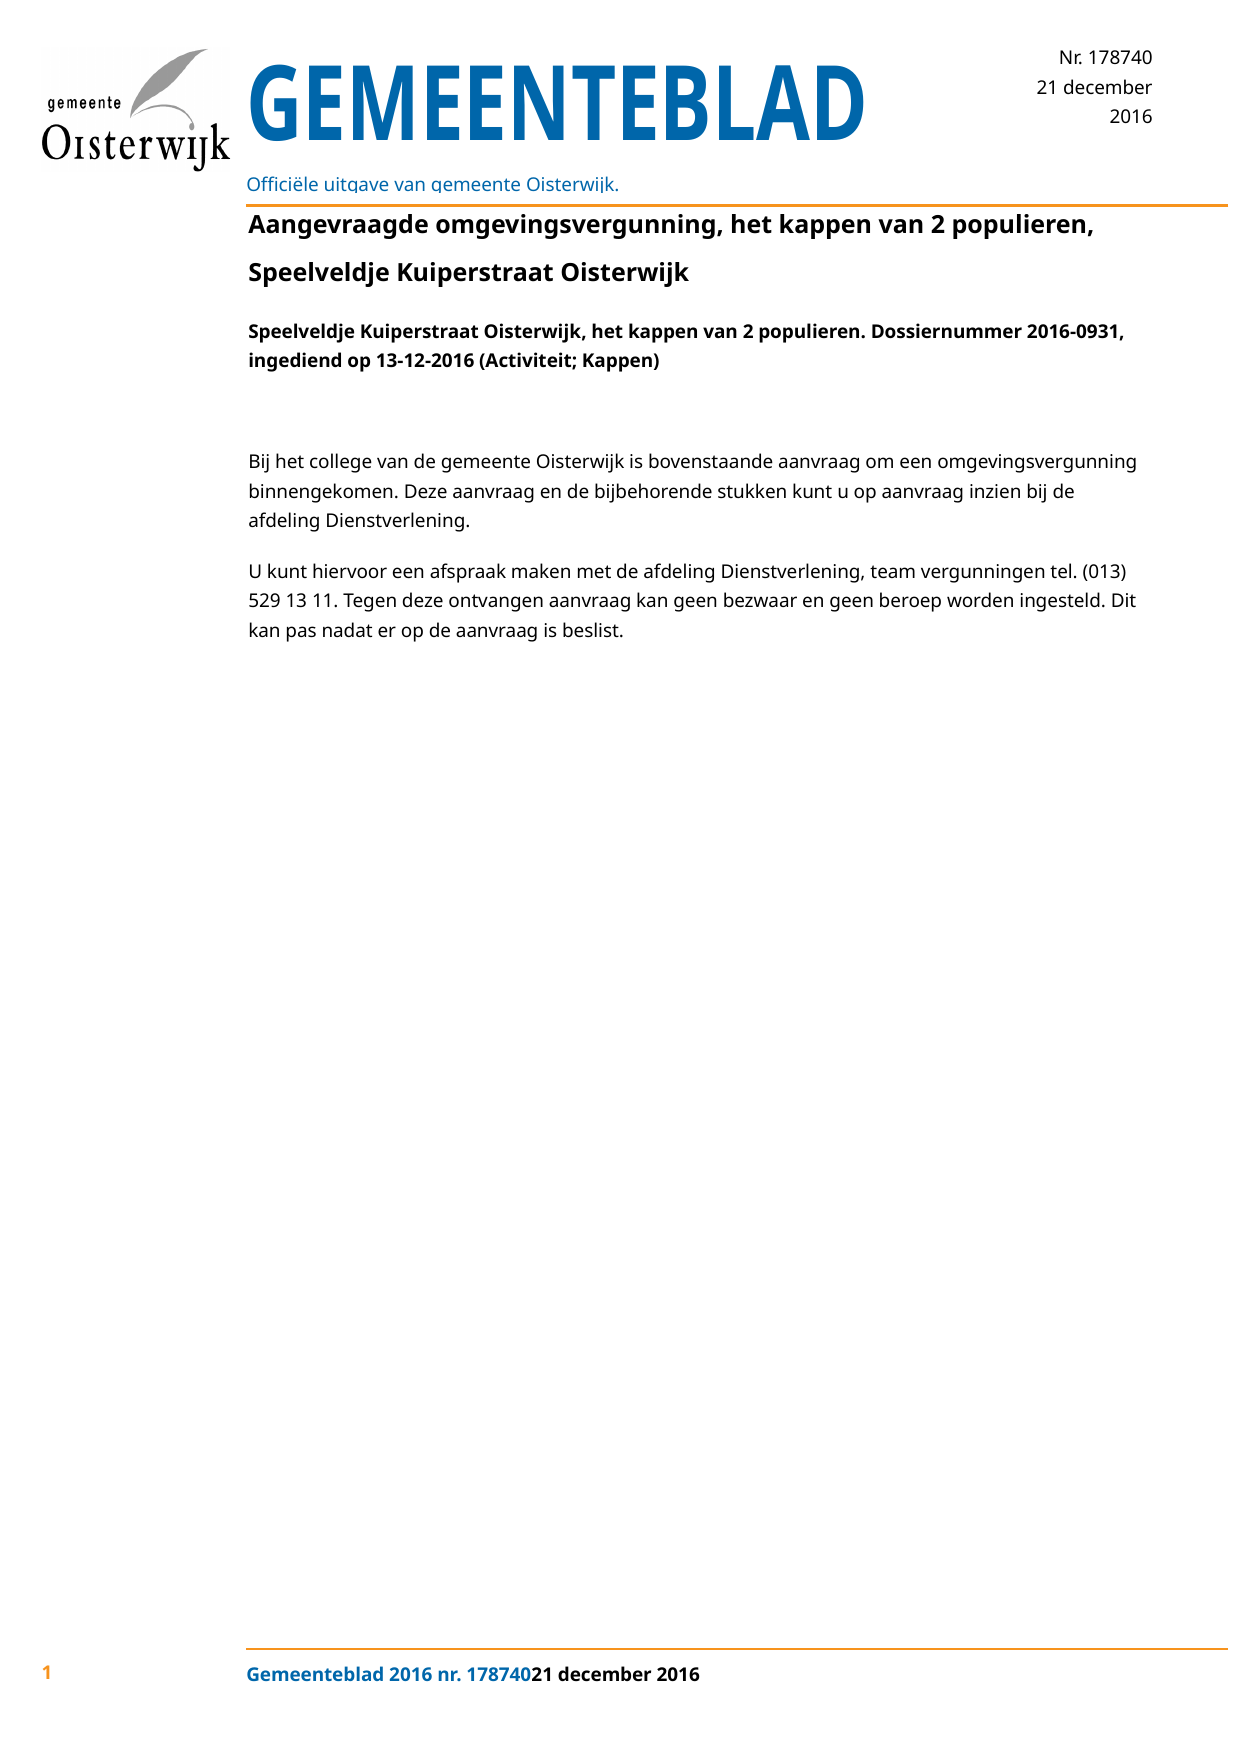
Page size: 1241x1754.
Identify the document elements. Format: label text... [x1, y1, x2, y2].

picture [41, 47, 231, 172]
text Bij het college van de gemeente Oisterwijk is bovenstaande aanvraag om een omgevingsvergunning binnengekomen. Deze aanvraag en de bijbehorende stukken kunt u op aanvraag inzien bij de afdeling Dienstverlening. [248, 448, 1152, 533]
text U kunt hiervoor een afspraak maken met de afdeling Dienstverlening, team vergunningen tel. (013) 529 13 11. Tegen deze ontvangen aanvraag kan geen bezwaar en geen beroep worden ingesteld. Dit kan pas nadat er op de aanvraag is beslist. [248, 558, 1152, 643]
text Speelveldje Kuiperstraat Oisterwijk, het kappen van 2 populieren. Dossiernummer 2016-0931, ingediend op 13-12-2016 (Activiteit; Kappen) [248, 318, 1152, 373]
text Aangevraagde omgevingsvergunning, het kappen van 2 populieren, Speelveldje Kuiperstraat Oisterwijk [248, 207, 1152, 288]
